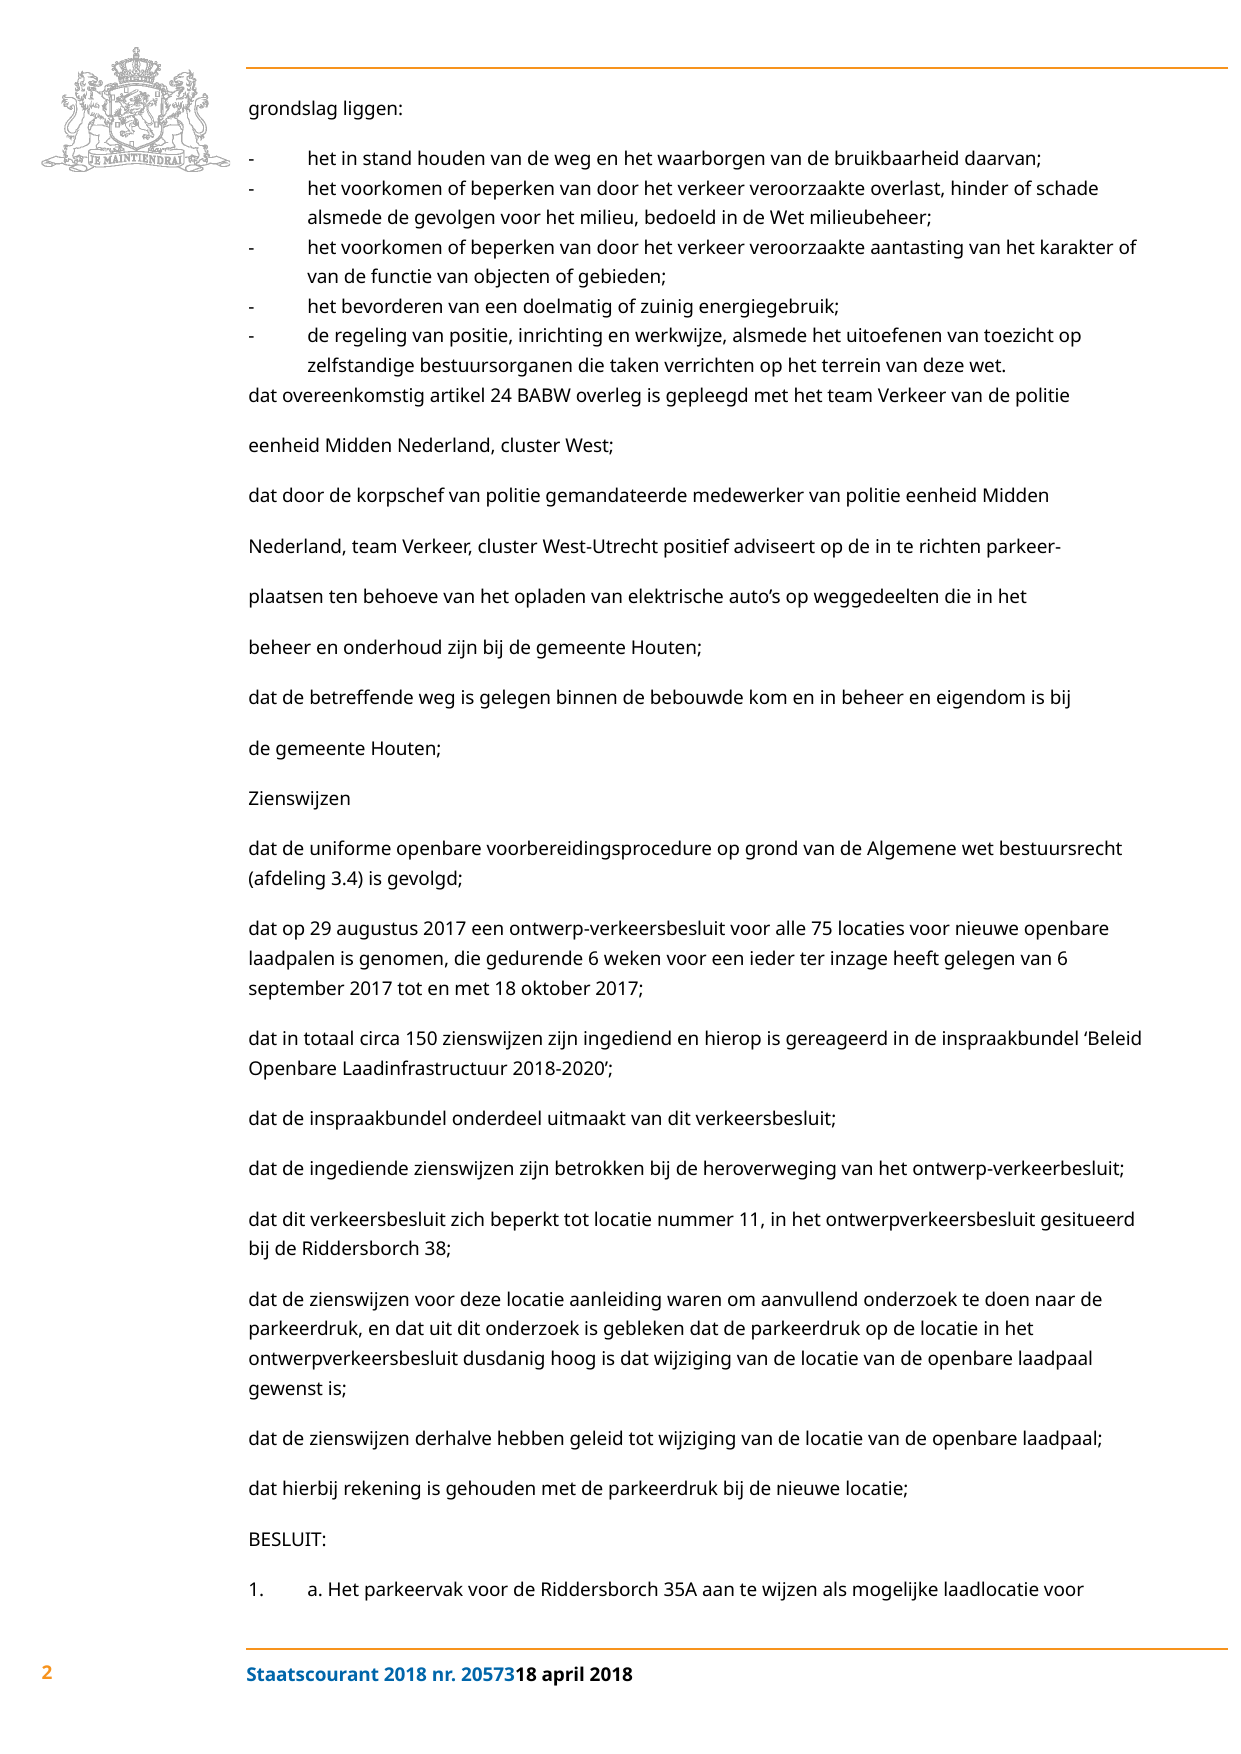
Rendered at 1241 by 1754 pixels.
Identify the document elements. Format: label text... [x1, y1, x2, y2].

text dat dit verkeersbesluit zich beperkt tot locatie nummer 11, in het ontwerpverkeersbesluit gesitueerd bij de Riddersborch 38; [248, 1206, 1152, 1261]
list het bevorderen van een doelmatig of zuinig energiegebruik; [248, 293, 1152, 319]
text dat door de korpschef van politie gemandateerde medewerker van politie eenheid Midden [248, 483, 1152, 508]
text beheer en onderhoud zijn bij de gemeente Houten; [248, 634, 1152, 660]
text dat op 29 augustus 2017 een ontwerp-verkeersbesluit voor alle 75 locaties voor nieuwe openbare laadpalen is genomen, die gedurende 6 weken voor een ieder ter inzage heeft gelegen van 6 september 2017 tot en met 18 oktober 2017; [248, 916, 1152, 1001]
picture [41, 47, 231, 172]
text plaatsen ten behoeve van het opladen van elektrische auto’s op weggedeelten die in het [248, 583, 1152, 609]
text dat de uniforme openbare voorbereidingsprocedure op grond van de Algemene wet bestuursrecht (afdeling 3.4) is gevolgd; [248, 836, 1152, 891]
list het voorkomen of beperken van door het verkeer veroorzaakte overlast, hinder of schade alsmede de gevolgen voor het milieu, bedoeld in de Wet milieubeheer; [248, 175, 1152, 230]
text dat hierbij rekening is gehouden met de parkeerdruk bij de nieuwe locatie; [248, 1476, 1152, 1501]
text BESLUIT: [248, 1526, 1152, 1552]
list de regeling van positie, inrichting en werkwijze, alsmede het uitoefenen van toezicht op zelfstandige bestuursorganen die taken verrichten op het terrein van deze wet. [248, 323, 1152, 378]
text dat overeenkomstig artikel 24 BABW overleg is gepleegd met het team Verkeer van de politie [248, 382, 1152, 408]
text dat de inspraakbundel onderdeel uitmaakt van dit verkeersbesluit; [248, 1105, 1152, 1131]
text dat in totaal circa 150 zienswijzen zijn ingediend en hierop is gereageerd in de inspraakbundel ‘Beleid Openbare Laadinfrastructuur 2018-2020’; [248, 1025, 1152, 1081]
text de gemeente Houten; [248, 735, 1152, 761]
text grondslag liggen: [248, 95, 1152, 121]
text dat de zienswijzen derhalve hebben geleid tot wijziging van de locatie van de openbare laadpaal; [248, 1425, 1152, 1451]
text Nederland, team Verkeer, cluster West-Utrecht positief adviseert op de in te richten parkeer- [248, 533, 1152, 559]
list het voorkomen of beperken van door het verkeer veroorzaakte aantasting van het karakter of van de functie van objecten of gebieden; [248, 234, 1152, 289]
text dat de ingediende zienswijzen zijn betrokken bij de heroverweging van het ontwerp-verkeerbesluit; [248, 1156, 1152, 1181]
text Zienswijzen [248, 785, 1152, 811]
list het in stand houden van de weg en het waarborgen van de bruikbaarheid daarvan; [248, 145, 1152, 171]
list a. Het parkeervak voor de Riddersborch 35A aan te wijzen als mogelijke laadlocatie voor [248, 1576, 1152, 1602]
text dat de betreffende weg is gelegen binnen de bebouwde kom en in beheer en eigendom is bij [248, 684, 1152, 710]
text eenheid Midden Nederland, cluster West; [248, 432, 1152, 458]
text dat de zienswijzen voor deze locatie aanleiding waren om aanvullend onderzoek te doen naar de parkeerdruk, en dat uit dit onderzoek is gebleken dat de parkeerdruk op de locatie in het ontwerpverkeersbesluit dusdanig hoog is dat wijziging van de locatie van de openbare laadpaal gewenst is; [248, 1286, 1152, 1401]
